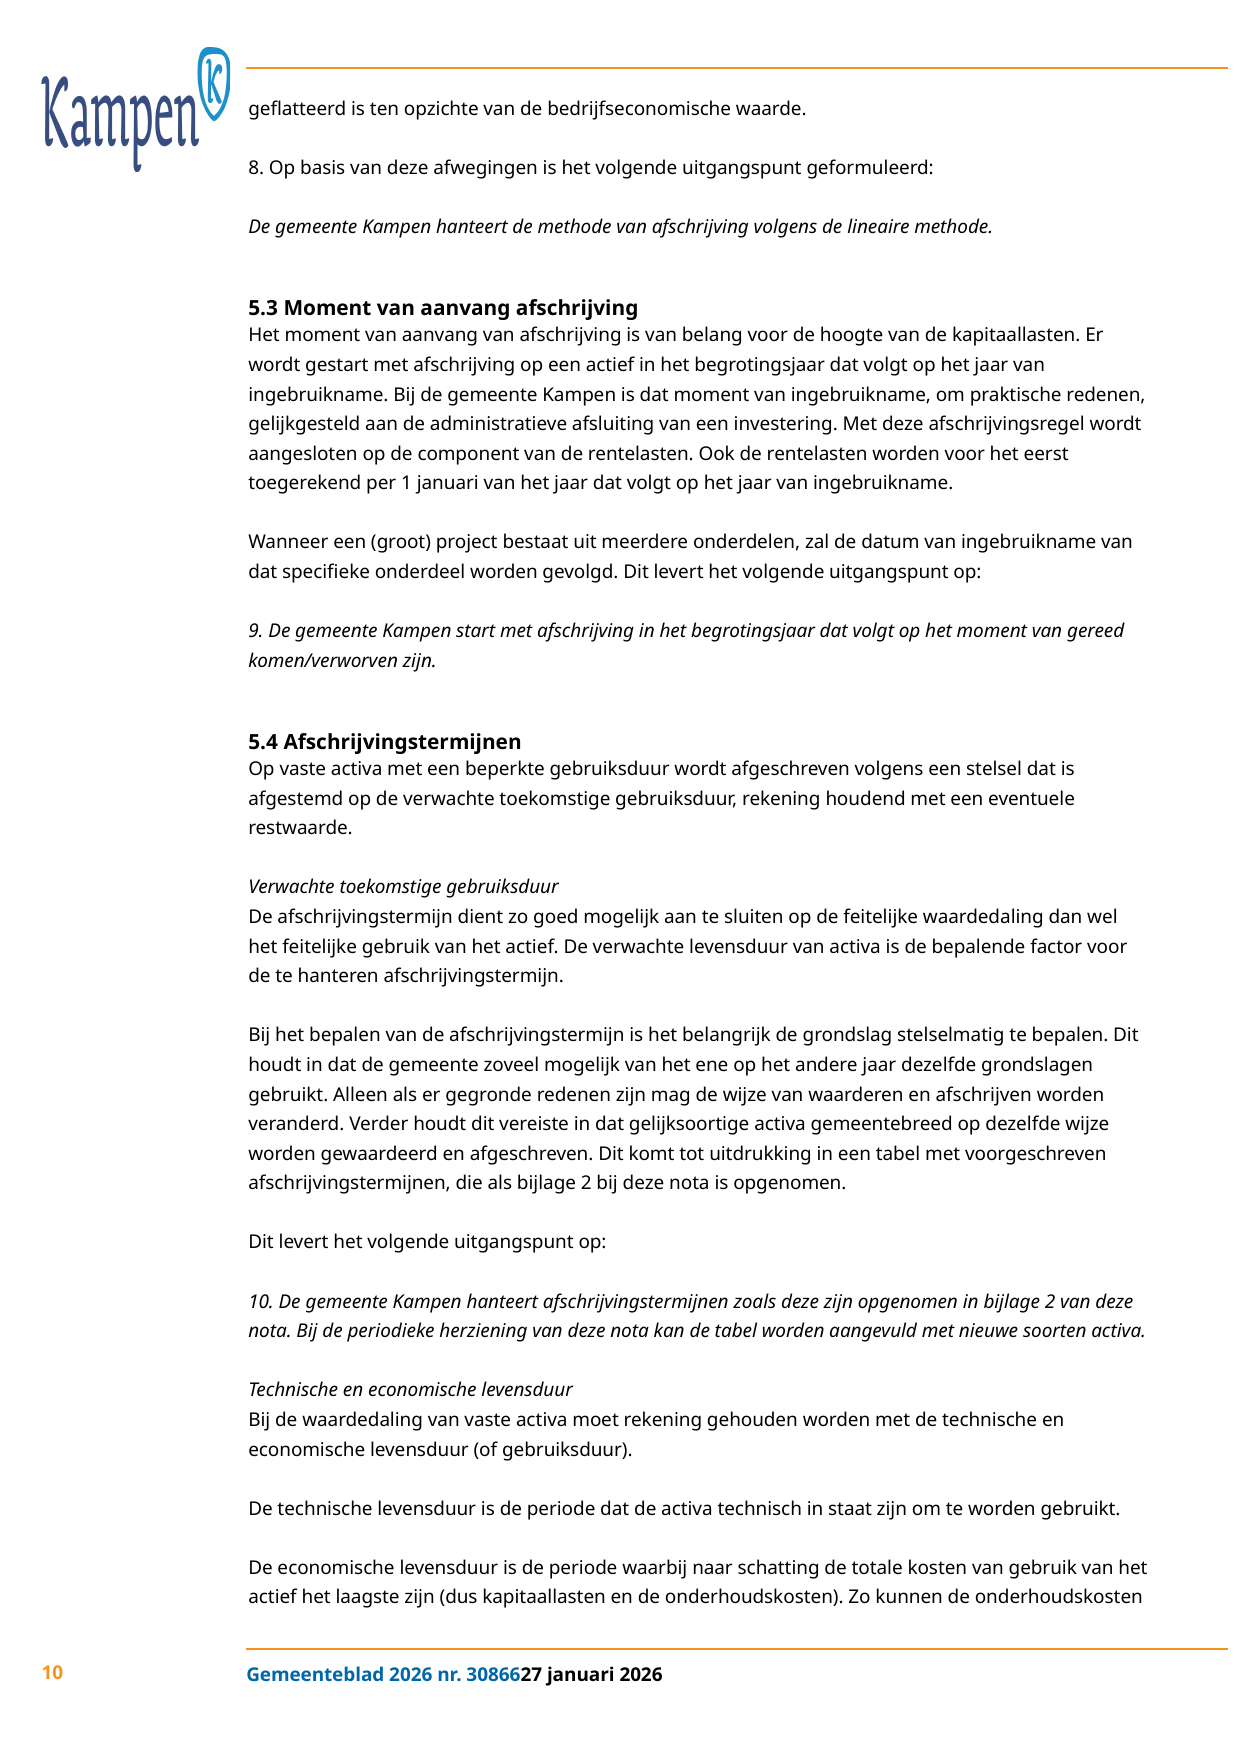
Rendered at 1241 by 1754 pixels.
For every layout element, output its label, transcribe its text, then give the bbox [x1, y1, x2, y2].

text 8. Op basis van deze afwegingen is het volgende uitgangspunt geformuleerd: [248, 154, 1152, 180]
text 10. De gemeente Kampen hanteert afschrijvingstermijnen zoals deze zijn opgenomen in bijlage 2 van deze nota. Bij de periodieke herziening van deze nota kan de tabel worden aangevuld met nieuwe soorten activa. [248, 1288, 1152, 1343]
text De afschrijvingstermijn dient zo goed mogelijk aan te sluiten op de feitelijke waardedaling dan wel het feitelijke gebruik van het actief. De verwachte levensduur van activa is de bepalende factor voor de te hanteren afschrijvingstermijn. [248, 903, 1152, 988]
text 5.4 Afschrijvingstermijnen [248, 727, 1152, 755]
text Bij de waardedaling van vaste activa moet rekening gehouden worden met de technische en economische levensduur (of gebruiksduur). [248, 1406, 1152, 1462]
text Bij het bepalen van de afschrijvingstermijn is het belangrijk de grondslag stelselmatig te bepalen. Dit houdt in dat de gemeente zoveel mogelijk van het ene op het andere jaar dezelfde grondslagen gebruikt. Alleen als er gegronde redenen zijn mag de wijze van waarderen en afschrijven worden veranderd. Verder houdt dit vereiste in dat gelijksoortige activa gemeentebreed op dezelfde wijze worden gewaardeerd en afgeschreven. Dit komt tot uitdrukking in een tabel met voorgeschreven afschrijvingstermijnen, die als bijlage 2 bij deze nota is opgenomen. [248, 1022, 1152, 1195]
text Verwachte toekomstige gebruiksduur [248, 874, 1152, 899]
text 5.3 Moment van aanvang afschrijving [248, 293, 1152, 322]
picture [41, 47, 231, 172]
text Dit levert het volgende uitgangspunt op: [248, 1229, 1152, 1254]
text Technische en economische levensduur [248, 1377, 1152, 1402]
text De gemeente Kampen hanteert de methode van afschrijving volgens de lineaire methode. [248, 213, 1152, 239]
text 9. De gemeente Kampen start met afschrijving in het begrotingsjaar dat volgt op het moment van gereed komen/verworven zijn. [248, 617, 1152, 673]
text Het moment van aanvang van afschrijving is van belang voor de hoogte van de kapitaallasten. Er wordt gestart met afschrijving op een actief in het begrotingsjaar dat volgt op het jaar van ingebruikname. Bij de gemeente Kampen is dat moment van ingebruikname, om praktische redenen, gelijkgesteld aan de administratieve afsluiting van een investering. Met deze afschrijvingsregel wordt aangesloten op de component van de rentelasten. Ook de rentelasten worden voor het eerst toegerekend per 1 januari van het jaar dat volgt op het jaar van ingebruikname. [248, 322, 1152, 495]
text geflatteerd is ten opzichte van de bedrijfseconomische waarde. [248, 95, 1152, 121]
text De economische levensduur is de periode waarbij naar schatting de totale kosten van gebruik van het actief het laagste zijn (dus kapitaallasten en de onderhoudskosten). Zo kunnen de onderhoudskosten [248, 1554, 1152, 1609]
text Wanneer een (groot) project bestaat uit meerdere onderdelen, zal de datum van ingebruikname van dat specifieke onderdeel worden gevolgd. Dit levert het volgende uitgangspunt op: [248, 529, 1152, 584]
text De technische levensduur is de periode dat de activa technisch in staat zijn om te worden gebruikt. [248, 1495, 1152, 1521]
text Op vaste activa met een beperkte gebruiksduur wordt afgeschreven volgens een stelsel dat is afgestemd op de verwachte toekomstige gebruiksduur, rekening houdend met een eventuele restwaarde. [248, 755, 1152, 840]
